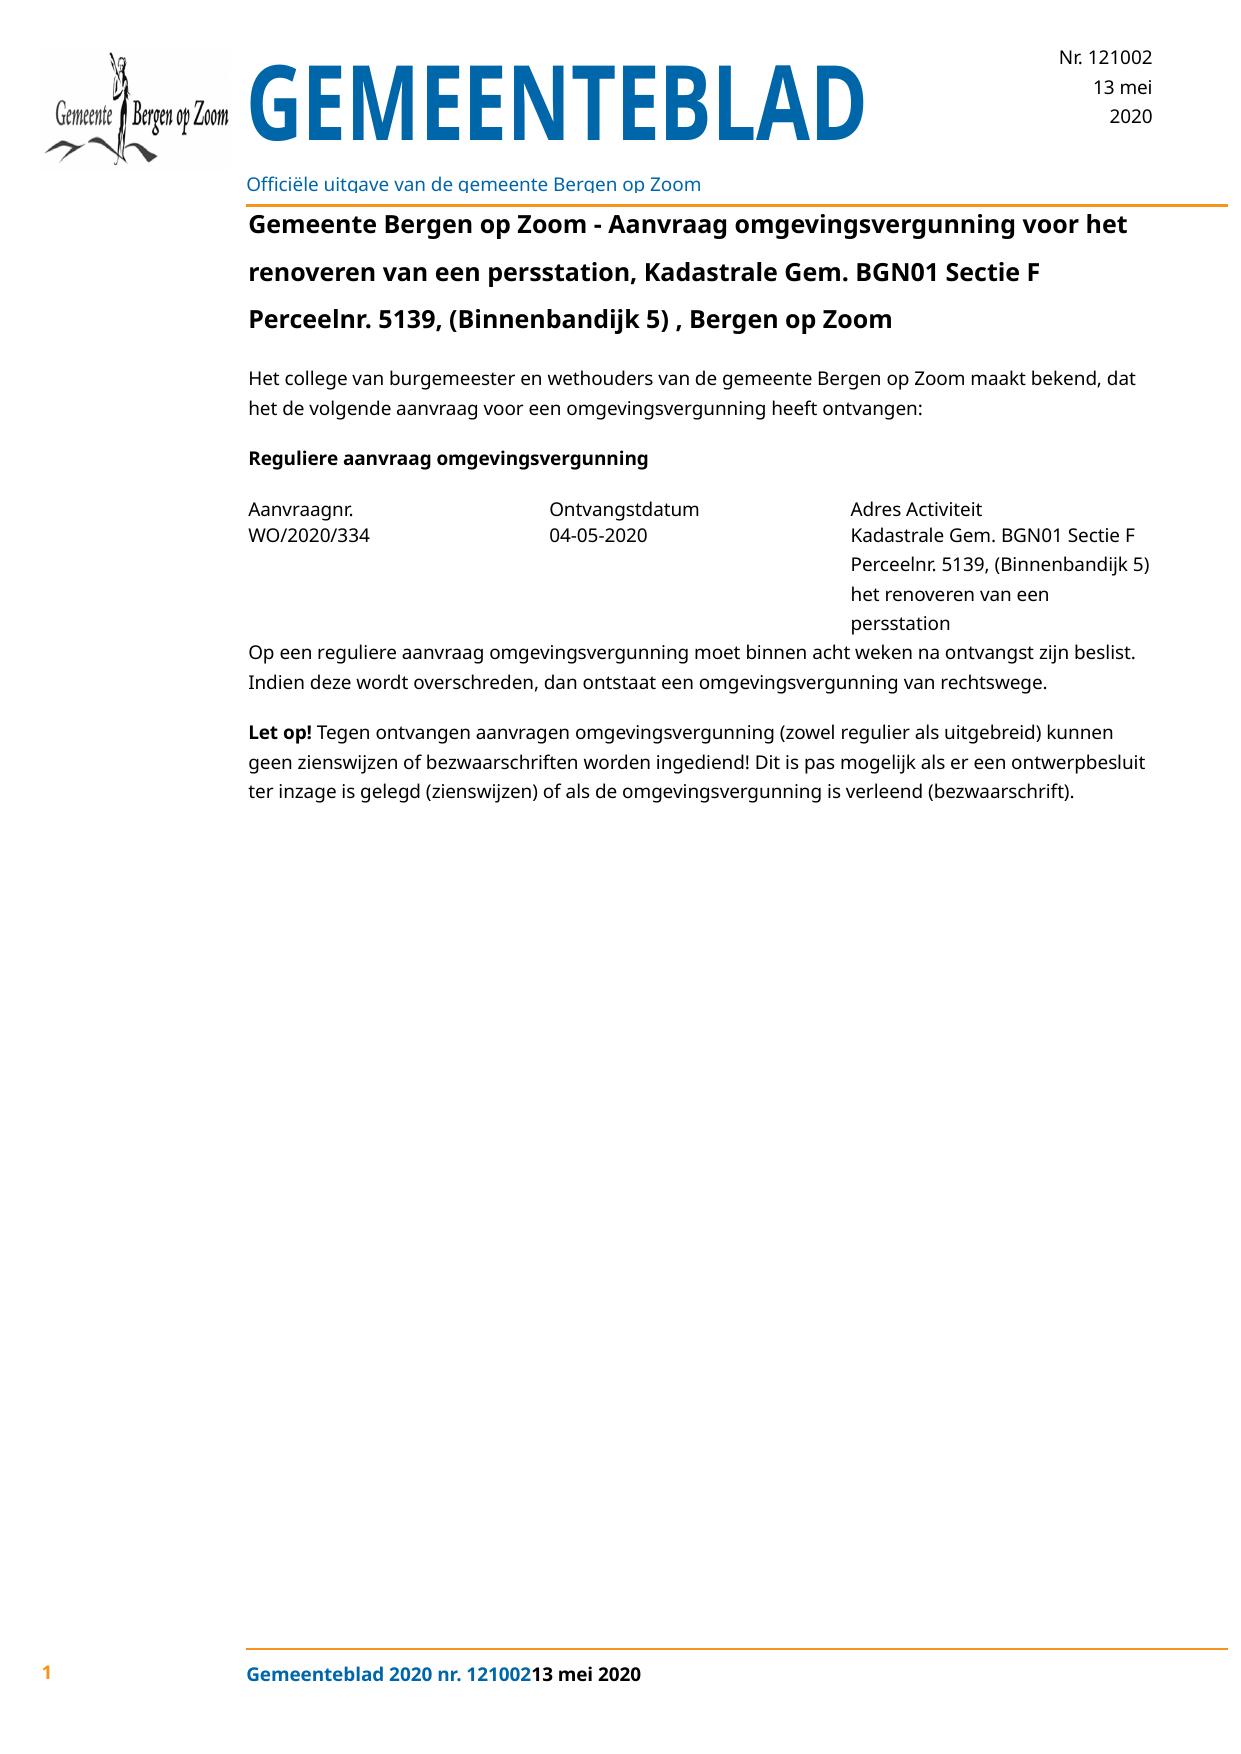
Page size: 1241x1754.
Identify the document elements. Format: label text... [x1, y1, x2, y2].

table_cell Kadastrale Gem. BGN01 Sectie F Perceelnr. 5139, (Binnenbandijk 5) het renoveren van een persstation [850, 522, 1152, 636]
table_header Aanvraagnr. [248, 496, 549, 522]
table_cell 04-05-2020 [549, 522, 850, 636]
table_header Ontvangstdatum [549, 496, 850, 522]
text Reguliere aanvraag omgevingsvergunning [248, 446, 1152, 471]
text Het college van burgemeester en wethouders van de gemeente Bergen op Zoom maakt bekend, dat het de volgende aanvraag voor een omgevingsvergunning heeft ontvangen: [248, 366, 1152, 421]
text Let op! Tegen ontvangen aanvragen omgevingsvergunning (zowel regulier als uitgebreid) kunnen geen zienswijzen of bezwaarschriften worden ingediend! Dit is pas mogelijk als er een ontwerpbesluit ter inzage is gelegd (zienswijzen) of als de omgevingsvergunning is verleend (bezwaarschrift). [248, 719, 1152, 804]
text Gemeente Bergen op Zoom - Aanvraag omgevingsvergunning voor het renoveren van een persstation, Kadastrale Gem. BGN01 Sectie F Perceelnr. 5139, (Binnenbandijk 5) , Bergen op Zoom [248, 207, 1152, 336]
table_cell WO/2020/334 [248, 522, 549, 636]
picture [41, 47, 231, 172]
table_header Adres Activiteit [850, 496, 1152, 522]
text Op een reguliere aanvraag omgevingsvergunning moet binnen acht weken na ontvangst zijn beslist. Indien deze wordt overschreden, dan ontstaat een omgevingsvergunning van rechtswege. [248, 639, 1152, 695]
